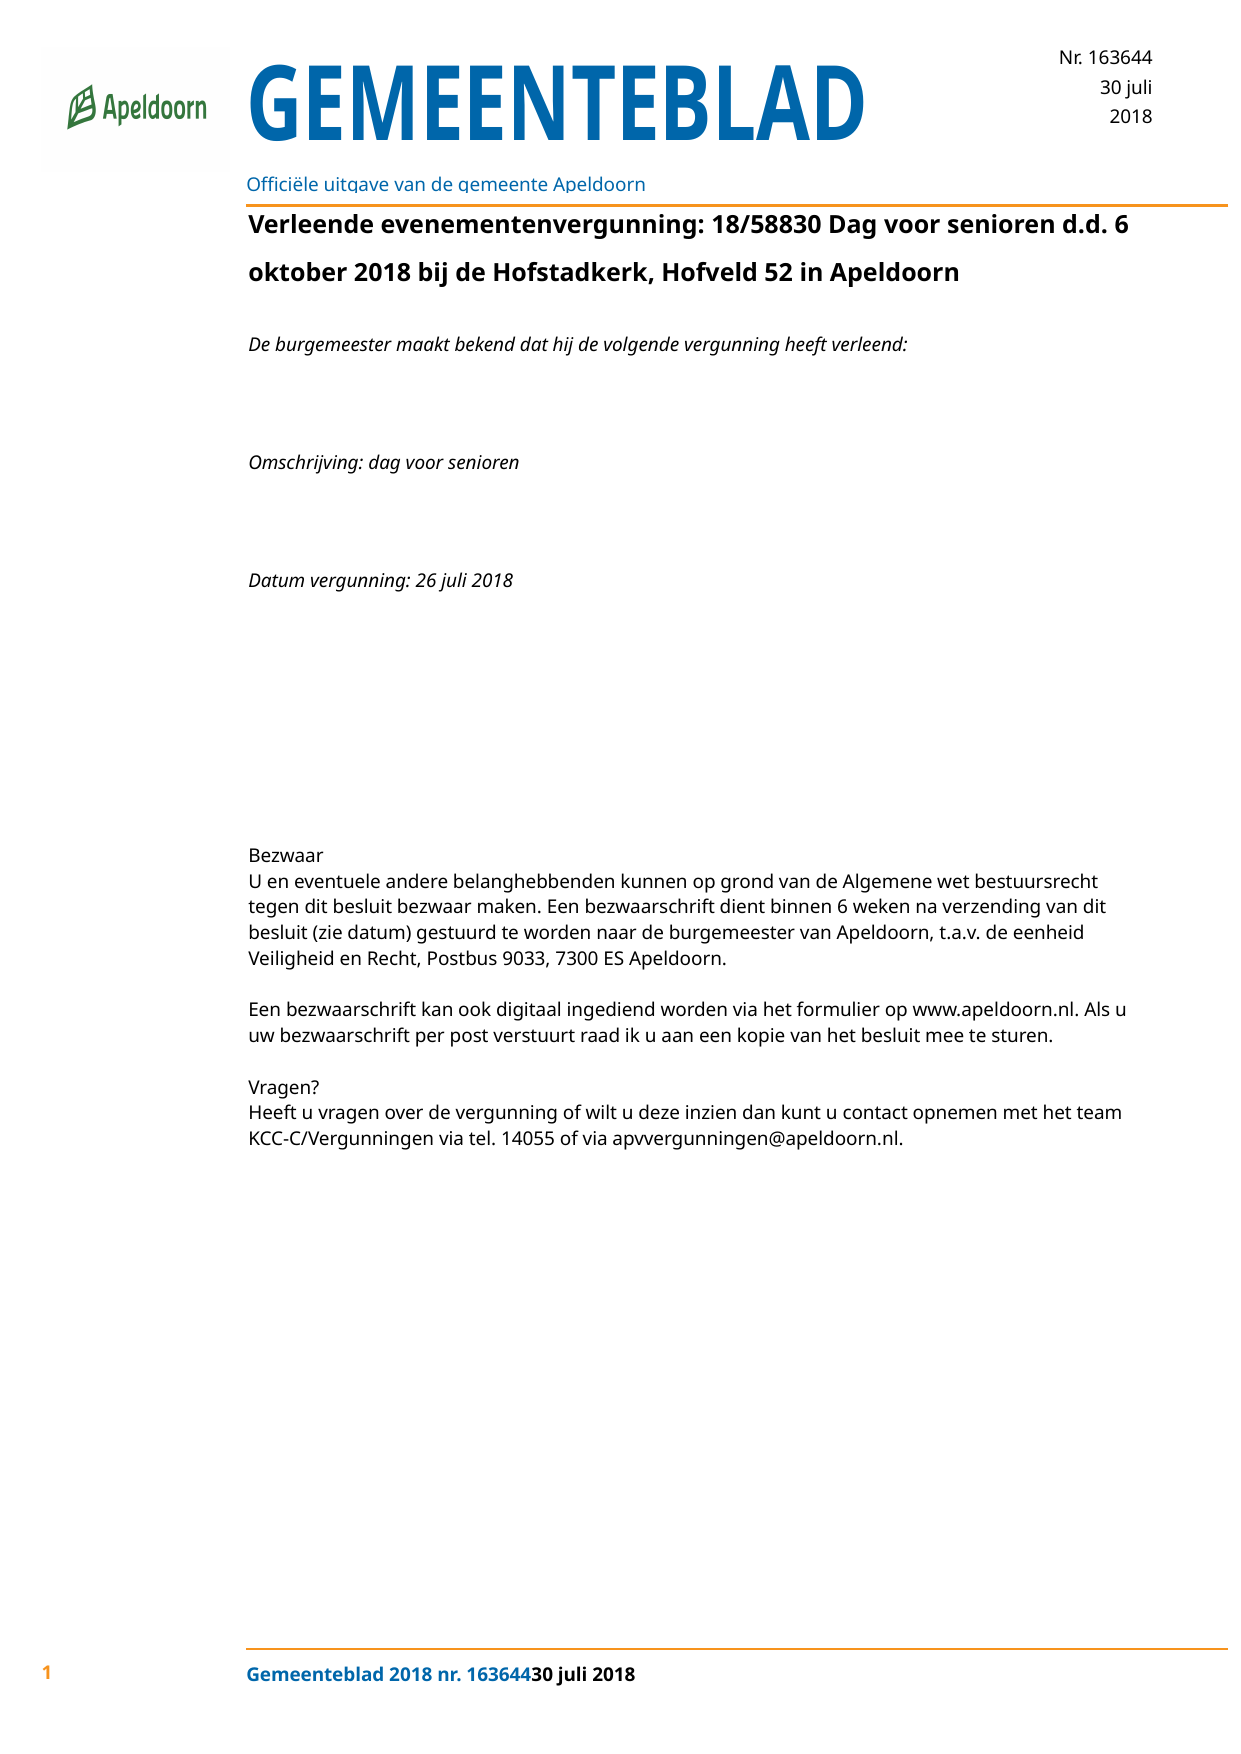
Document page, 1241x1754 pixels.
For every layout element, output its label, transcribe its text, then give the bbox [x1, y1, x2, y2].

text U en eventuele andere belanghebbenden kunnen op grond van de Algemene wet bestuursrecht tegen dit besluit bezwaar maken. Een bezwaarschrift dient binnen 6 weken na verzending van dit besluit (zie datum) gestuurd te worden naar de burgemeester van Apeldoorn, t.a.v. de eenheid Veiligheid en Recht, Postbus 9033, 7300 ES Apeldoorn. [248, 868, 1152, 971]
picture [41, 47, 231, 172]
text Datum vergunning: 26 juli 2018 [248, 567, 1152, 593]
text Omschrijving: dag voor senioren [248, 449, 1152, 475]
text Bezwaar [248, 842, 1152, 868]
text Een bezwaarschrift kan ook digitaal ingediend worden via het formulier op www.apeldoorn.nl. Als u uw bezwaarschrift per post verstuurt raad ik u aan een kopie van het besluit mee te sturen. [248, 997, 1152, 1048]
text De burgemeester maakt bekend dat hij de volgende vergunning heeft verleend: [248, 331, 1152, 357]
text Verleende evenementenvergunning: 18/58830 Dag voor senioren d.d. 6 oktober 2018 bij de Hofstadkerk, Hofveld 52 in Apeldoorn [248, 207, 1152, 288]
text Heeft u vragen over de vergunning of wilt u deze inzien dan kunt u contact opnemen met het team KCC-C/Vergunningen via tel. 14055 of via apvvergunningen@apeldoorn.nl. [248, 1099, 1152, 1151]
text Vragen? [248, 1074, 1152, 1099]
